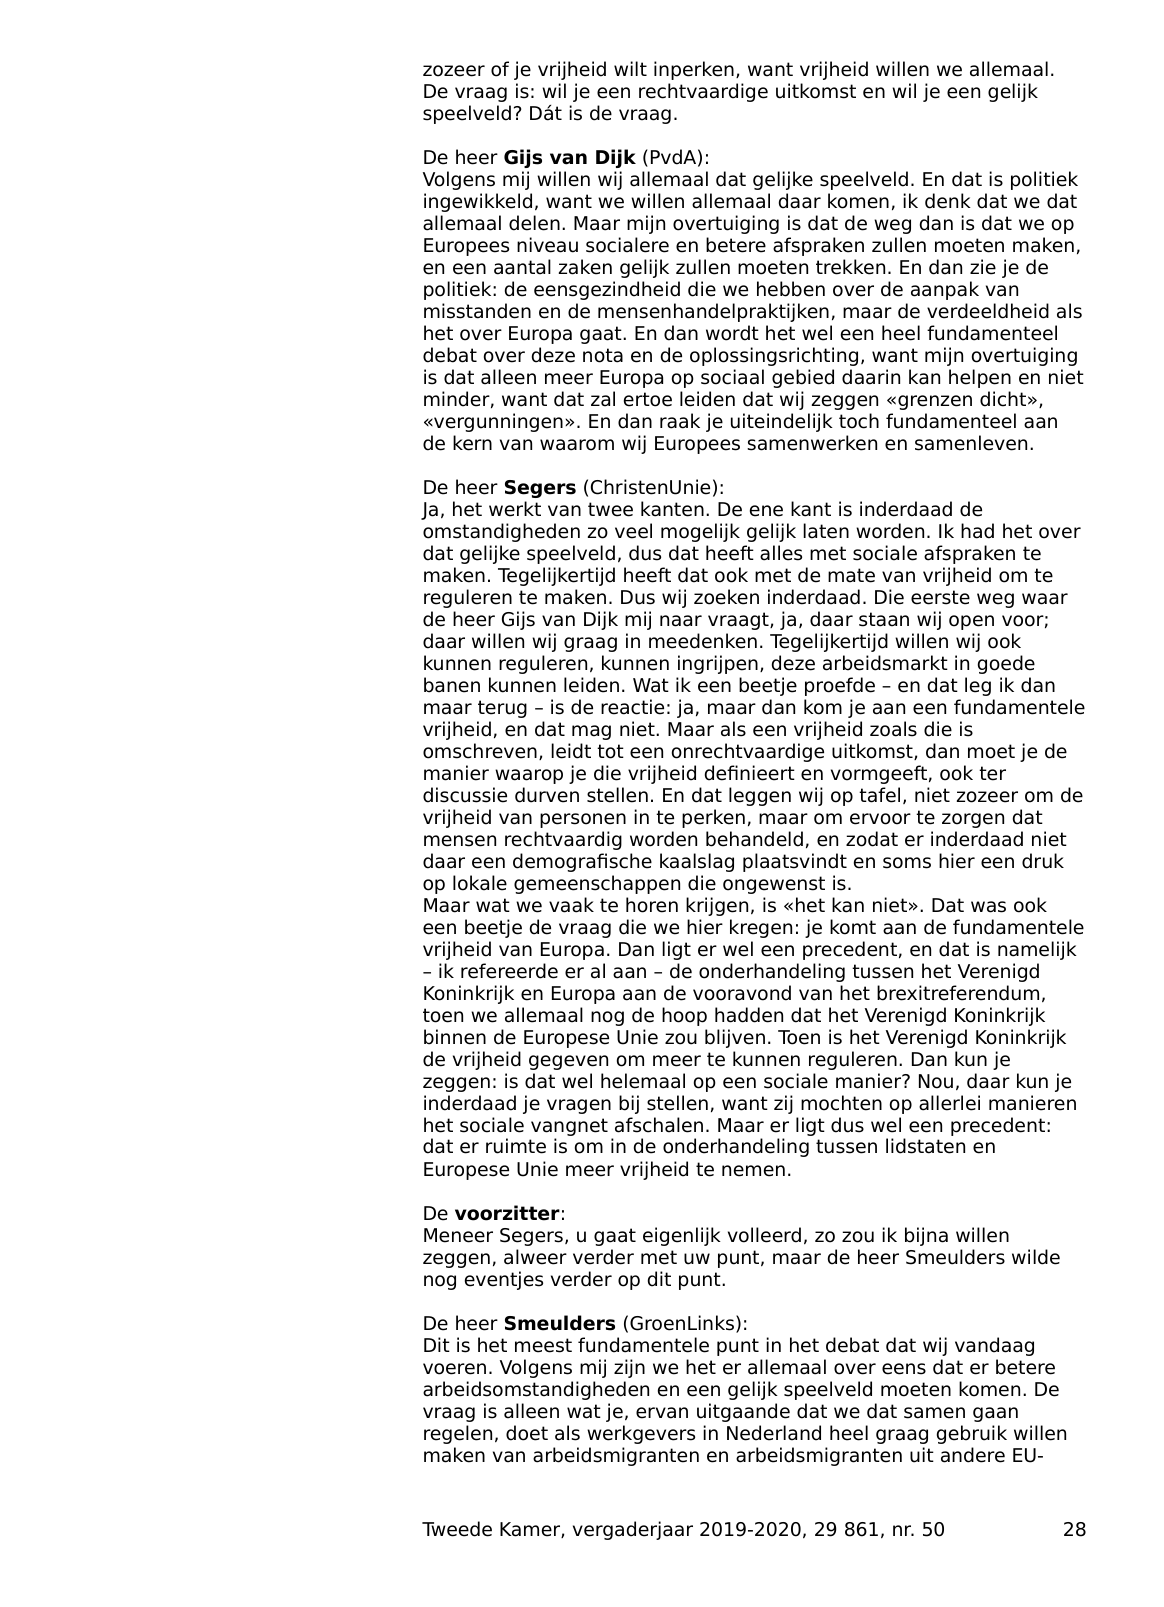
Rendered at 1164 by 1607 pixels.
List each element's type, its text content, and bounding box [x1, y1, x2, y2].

text De heer Gijs van Dijk (PvdA): [422, 147, 1087, 169]
text Volgens mij willen wij allemaal dat gelijke speelveld. En dat is politiek ingewikkeld, want we willen allemaal daar komen, ik denk dat we dat allemaal delen. Maar mijn overtuiging is dat de weg dan is dat we op Europees niveau socialere en betere afspraken zullen moeten maken, en een aantal zaken gelijk zullen moeten trekken. En dan zie je de politiek: de eensgezindheid die we hebben over de aanpak van misstanden en de mensenhandelpraktijken, maar de verdeeldheid als het over Europa gaat. En dan wordt het wel een heel fundamenteel debat over deze nota en de oplossingsrichting, want mijn overtuiging is dat alleen meer Europa op sociaal gebied daarin kan helpen en niet minder, want dat zal ertoe leiden dat wij zeggen «grenzen dicht», «vergunningen». En dan raak je uiteindelijk toch fundamenteel aan de kern van waarom wij Europees samenwerken en samenleven. [422, 169, 1087, 455]
text zozeer of je vrijheid wilt inperken, want vrijheid willen we allemaal. De vraag is: wil je een rechtvaardige uitkomst en wil je een gelijk speelveld? Dát is de vraag. [422, 59, 1087, 125]
text Maar wat we vaak te horen krijgen, is «het kan niet». Dat was ook een beetje de vraag die we hier kregen: je komt aan de fundamentele vrijheid van Europa. Dan ligt er wel een precedent, en dat is namelijk – ik refereerde er al aan – de onderhandeling tussen het Verenigd Koninkrijk en Europa aan de vooravond van het brexitreferendum, toen we allemaal nog de hoop hadden dat het Verenigd Koninkrijk binnen de Europese Unie zou blijven. Toen is het Verenigd Koninkrijk de vrijheid gegeven om meer te kunnen reguleren. Dan kun je zeggen: is dat wel helemaal op een sociale manier? Nou, daar kun je inderdaad je vragen bij stellen, want zij mochten op allerlei manieren het sociale vangnet afschalen. Maar er ligt dus wel een precedent: dat er ruimte is om in de onderhandeling tussen lidstaten en Europese Unie meer vrijheid te nemen. [422, 895, 1087, 1180]
text De heer Segers (ChristenUnie): [422, 477, 1087, 499]
text Meneer Segers, u gaat eigenlijk volleerd, zo zou ik bijna willen zeggen, alweer verder met uw punt, maar de heer Smeulders wilde nog eventjes verder op dit punt. [422, 1224, 1087, 1291]
text Dit is het meest fundamentele punt in het debat dat wij vandaag voeren. Volgens mij zijn we het er allemaal over eens dat er betere arbeidsomstandigheden en een gelijk speelveld moeten komen. De vraag is alleen wat je, ervan uitgaande dat we dat samen gaan regelen, doet als werkgevers in Nederland heel graag gebruik willen maken van arbeidsmigranten en arbeidsmigranten uit andere EU- [422, 1335, 1087, 1467]
text Ja, het werkt van twee kanten. De ene kant is inderdaad de omstandigheden zo veel mogelijk gelijk laten worden. Ik had het over dat gelijke speelveld, dus dat heeft alles met sociale afspraken te maken. Tegelijkertijd heeft dat ook met de mate van vrijheid om te reguleren te maken. Dus wij zoeken inderdaad. Die eerste weg waar de heer Gijs van Dijk mij naar vraagt, ja, daar staan wij open voor; daar willen wij graag in meedenken. Tegelijkertijd willen wij ook kunnen reguleren, kunnen ingrijpen, deze arbeidsmarkt in goede banen kunnen leiden. Wat ik een beetje proefde – en dat leg ik dan maar terug – is de reactie: ja, maar dan kom je aan een fundamentele vrijheid, en dat mag niet. Maar als een vrijheid zoals die is omschreven, leidt tot een onrechtvaardige uitkomst, dan moet je de manier waarop je die vrijheid definieert en vormgeeft, ook ter discussie durven stellen. En dat leggen wij op tafel, niet zozeer om de vrijheid van personen in te perken, maar om ervoor te zorgen dat mensen rechtvaardig worden behandeld, en zodat er inderdaad niet daar een demografische kaalslag plaatsvindt en soms hier een druk op lokale gemeenschappen die ongewenst is. [422, 499, 1087, 895]
text De voorzitter: [422, 1203, 1087, 1224]
text De heer Smeulders (GroenLinks): [422, 1313, 1087, 1335]
